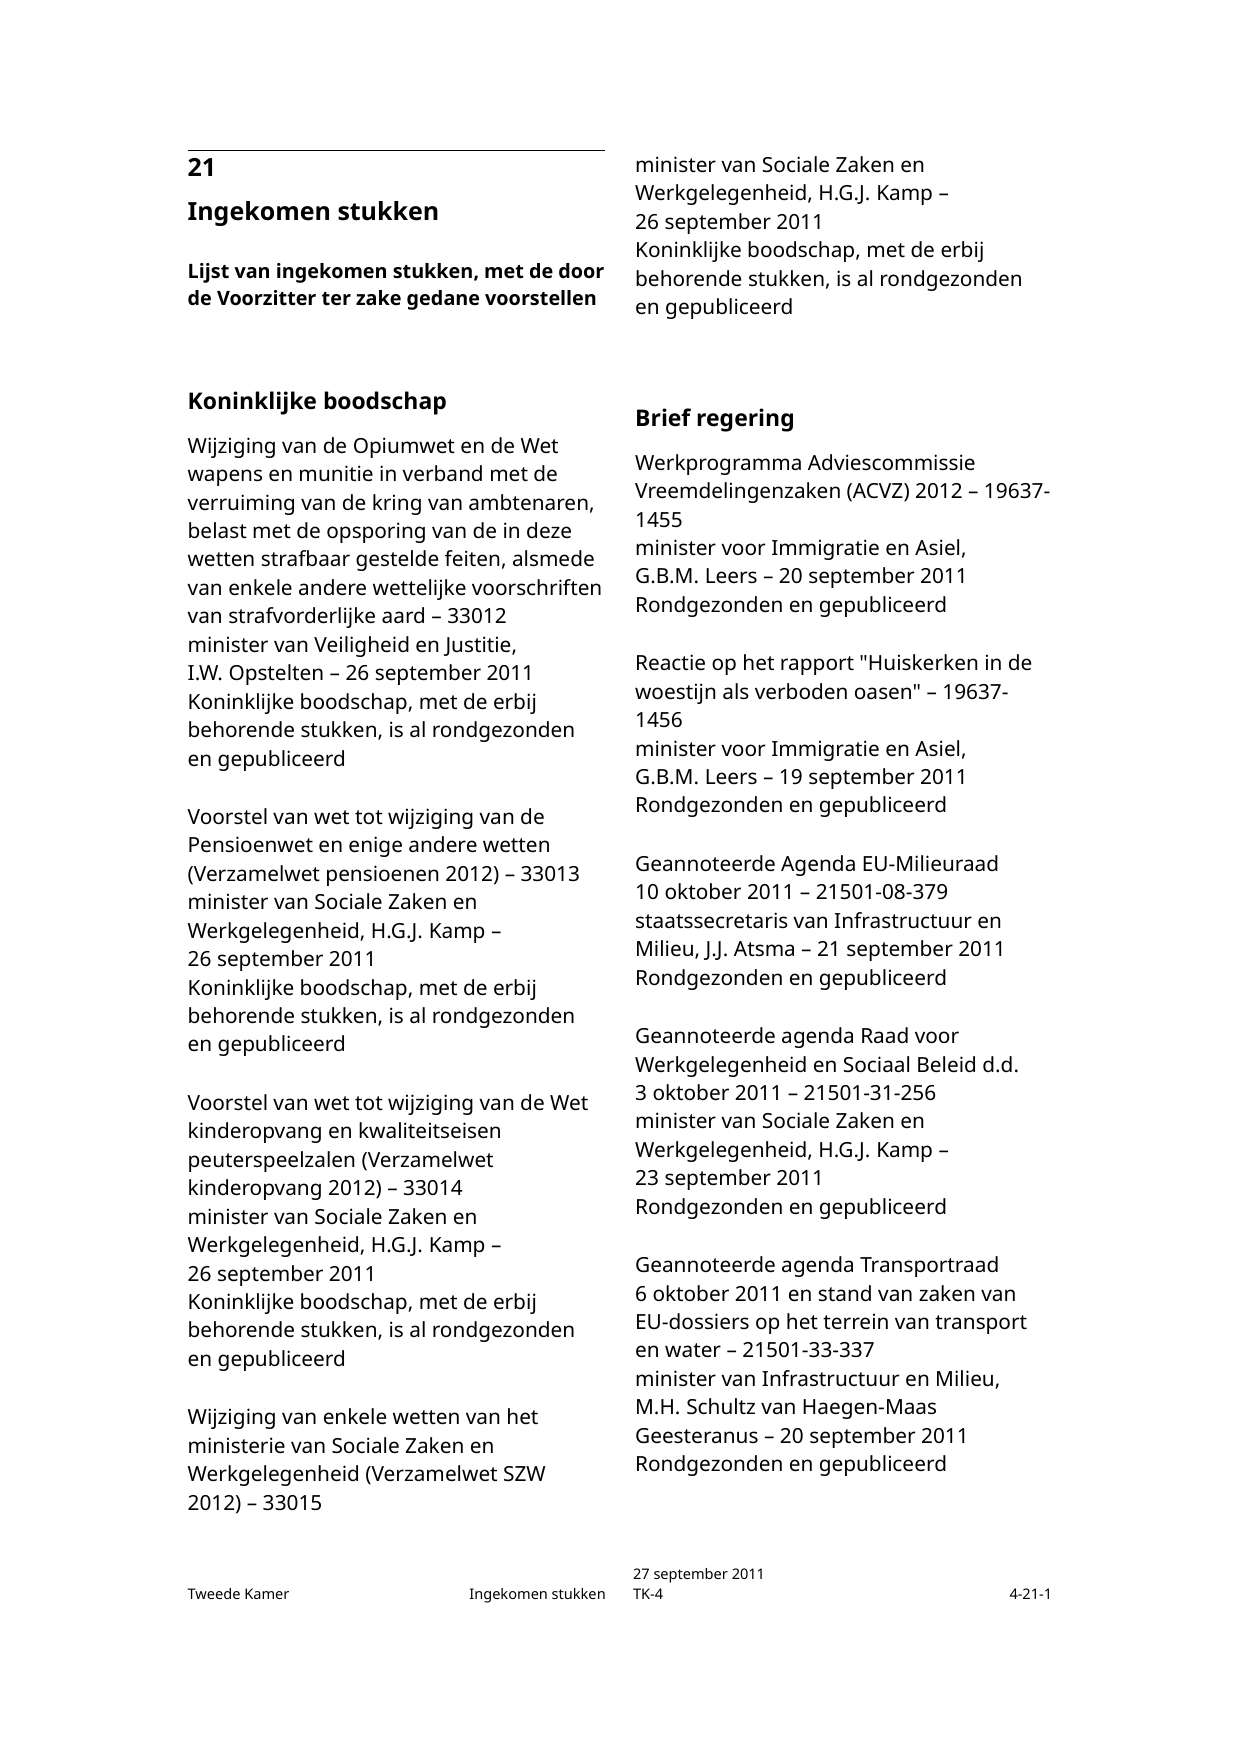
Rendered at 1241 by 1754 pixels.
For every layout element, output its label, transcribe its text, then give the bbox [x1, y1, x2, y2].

text staatssecretaris van Infrastructuur en Milieu, J.J. Atsma – 21 september 2011 [635, 906, 1053, 963]
text minister van Veiligheid en Justitie, I.W. Opstelten – 26 september 2011 [187, 630, 605, 687]
text minister van Sociale Zaken en Werkgelegenheid, H.G.J. Kamp – 26 september 2011 [635, 150, 1053, 235]
text minister voor Immigratie en Asiel, G.B.M. Leers – 20 september 2011 [635, 533, 1053, 590]
text Koninklijke boodschap, met de erbij behorende stukken, is al rondgezonden en gepubliceerd [187, 1287, 605, 1372]
text Rondgezonden en gepubliceerd [635, 1449, 1053, 1478]
text minister van Sociale Zaken en Werkgelegenheid, H.G.J. Kamp – 26 september 2011 [187, 887, 605, 973]
text Rondgezonden en gepubliceerd [635, 1192, 1053, 1220]
subtitle Lijst van ingekomen stukken, met de door de Voorzitter ter zake gedane voorstellen [187, 257, 605, 311]
text Geannoteerde agenda Transportraad 6 oktober 2011 en stand van zaken van EU-dossiers op het terrein van transport en water – 21501-33-337 [635, 1250, 1053, 1364]
text Rondgezonden en gepubliceerd [635, 963, 1053, 991]
text Geannoteerde Agenda EU-Milieuraad 10 oktober 2011 – 21501-08-379 [635, 849, 1053, 906]
text Wijziging van de Opiumwet en de Wet wapens en munitie in verband met de verruiming van de kring van ambtenaren, belast met de opsporing van de in deze wetten strafbaar gestelde feiten, alsmede van enkele andere wettelijke voorschriften van strafvorderlijke aard – 33012 [187, 431, 605, 630]
text Rondgezonden en gepubliceerd [635, 791, 1053, 819]
text Geannoteerde agenda Raad voor Werkgelegenheid en Sociaal Beleid d.d. 3 oktober 2011 – 21501-31-256 [635, 1021, 1053, 1107]
text Koninklijke boodschap, met de erbij behorende stukken, is al rondgezonden en gepubliceerd [187, 687, 605, 772]
text minister voor Immigratie en Asiel, G.B.M. Leers – 19 september 2011 [635, 734, 1053, 791]
text Reactie op het rapport "Huiskerken in de woestijn als verboden oasen" – 19637-1456 [635, 648, 1053, 734]
text  [635, 351, 1053, 379]
text Werkprogramma Adviescommissie Vreemdelingenzaken (ACVZ) 2012 – 19637-1455 [635, 448, 1053, 533]
text  [187, 334, 605, 362]
text Voorstel van wet tot wijziging van de Wet kinderopvang en kwaliteitseisen peuterspeelzalen (Verzamelwet kinderopvang 2012) – 33014 [187, 1088, 605, 1202]
text 21 [187, 151, 605, 184]
subtitle Koninklijke boodschap [187, 384, 605, 416]
text minister van Sociale Zaken en Werkgelegenheid, H.G.J. Kamp – 26 september 2011 [187, 1202, 605, 1287]
text Koninklijke boodschap, met de erbij behorende stukken, is al rondgezonden en gepubliceerd [187, 973, 605, 1058]
text Koninklijke boodschap, met de erbij behorende stukken, is al rondgezonden en gepubliceerd [635, 235, 1053, 321]
text minister van Sociale Zaken en Werkgelegenheid, H.G.J. Kamp – 23 september 2011 [635, 1107, 1053, 1192]
subtitle Brief regering [635, 402, 1053, 433]
text Rondgezonden en gepubliceerd [635, 590, 1053, 618]
text Wijziging van enkele wetten van het ministerie van Sociale Zaken en Werkgelegenheid (Verzamelwet SZW 2012) – 33015 [187, 1402, 605, 1516]
text Ingekomen stukken [187, 193, 605, 227]
text Voorstel van wet tot wijziging van de Pensioenwet en enige andere wetten (Verzamelwet pensioenen 2012) – 33013 [187, 802, 605, 887]
text minister van Infrastructuur en Milieu, M.H. Schultz van Haegen-Maas Geesteranus – 20 september 2011 [635, 1364, 1053, 1449]
